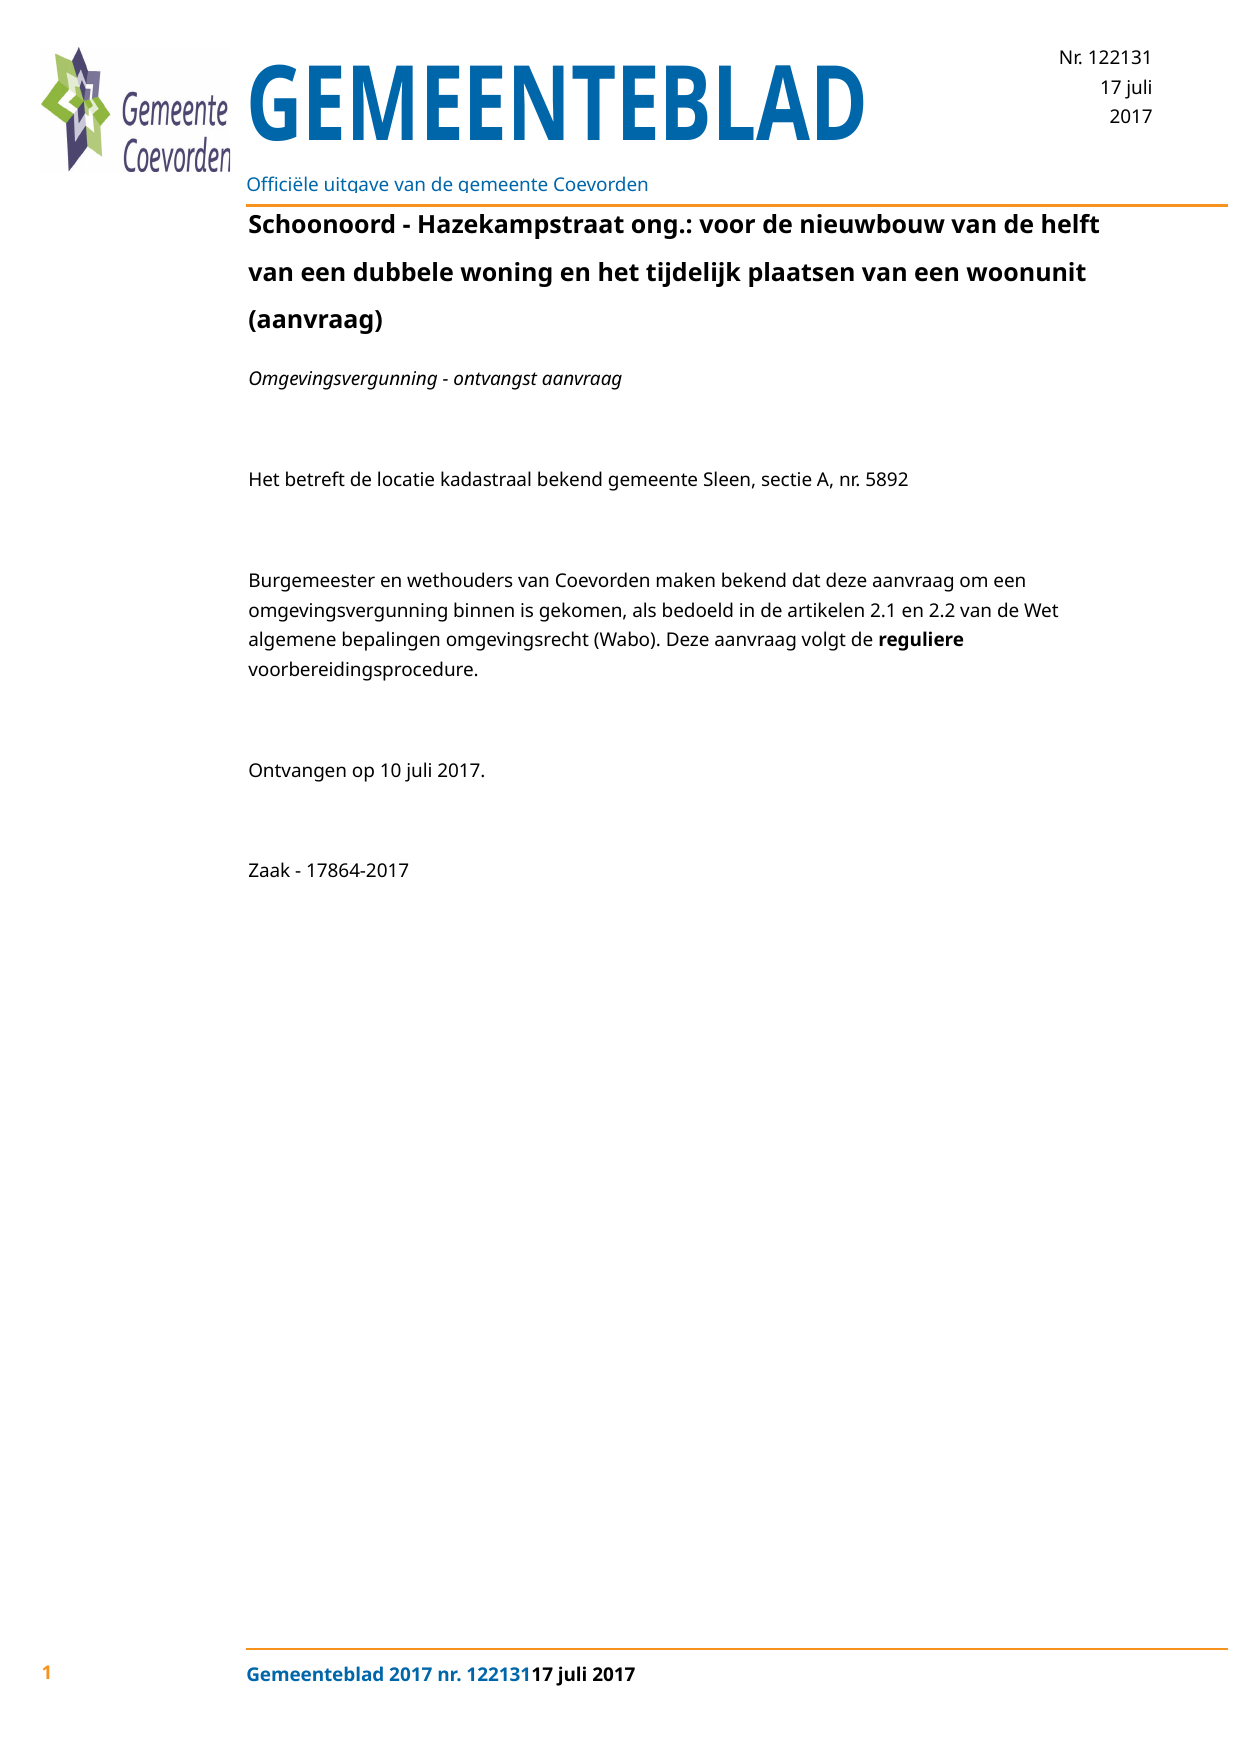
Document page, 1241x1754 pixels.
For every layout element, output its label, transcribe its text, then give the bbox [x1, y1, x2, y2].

text Ontvangen op 10 juli 2017. [248, 757, 1152, 782]
text Schoonoord - Hazekampstraat ong.: voor de nieuwbouw van de helft van een dubbele woning en het tijdelijk plaatsen van een woonunit (aanvraag) [248, 207, 1152, 336]
text Zaak - 17864-2017 [248, 858, 1152, 883]
text Burgemeester en wethouders van Coevorden maken bekend dat deze aanvraag om een omgevingsvergunning binnen is gekomen, als bedoeld in de artikelen 2.1 en 2.2 van de Wet algemene bepalingen omgevingsrecht (Wabo). Deze aanvraag volgt de reguliere voorbereidingsprocedure. [248, 567, 1152, 682]
text Omgevingsvergunning - ontvangst aanvraag [248, 366, 1152, 391]
picture [41, 47, 231, 172]
text Het betreft de locatie kadastraal bekend gemeente Sleen, sectie A, nr. 5892 [248, 466, 1152, 492]
